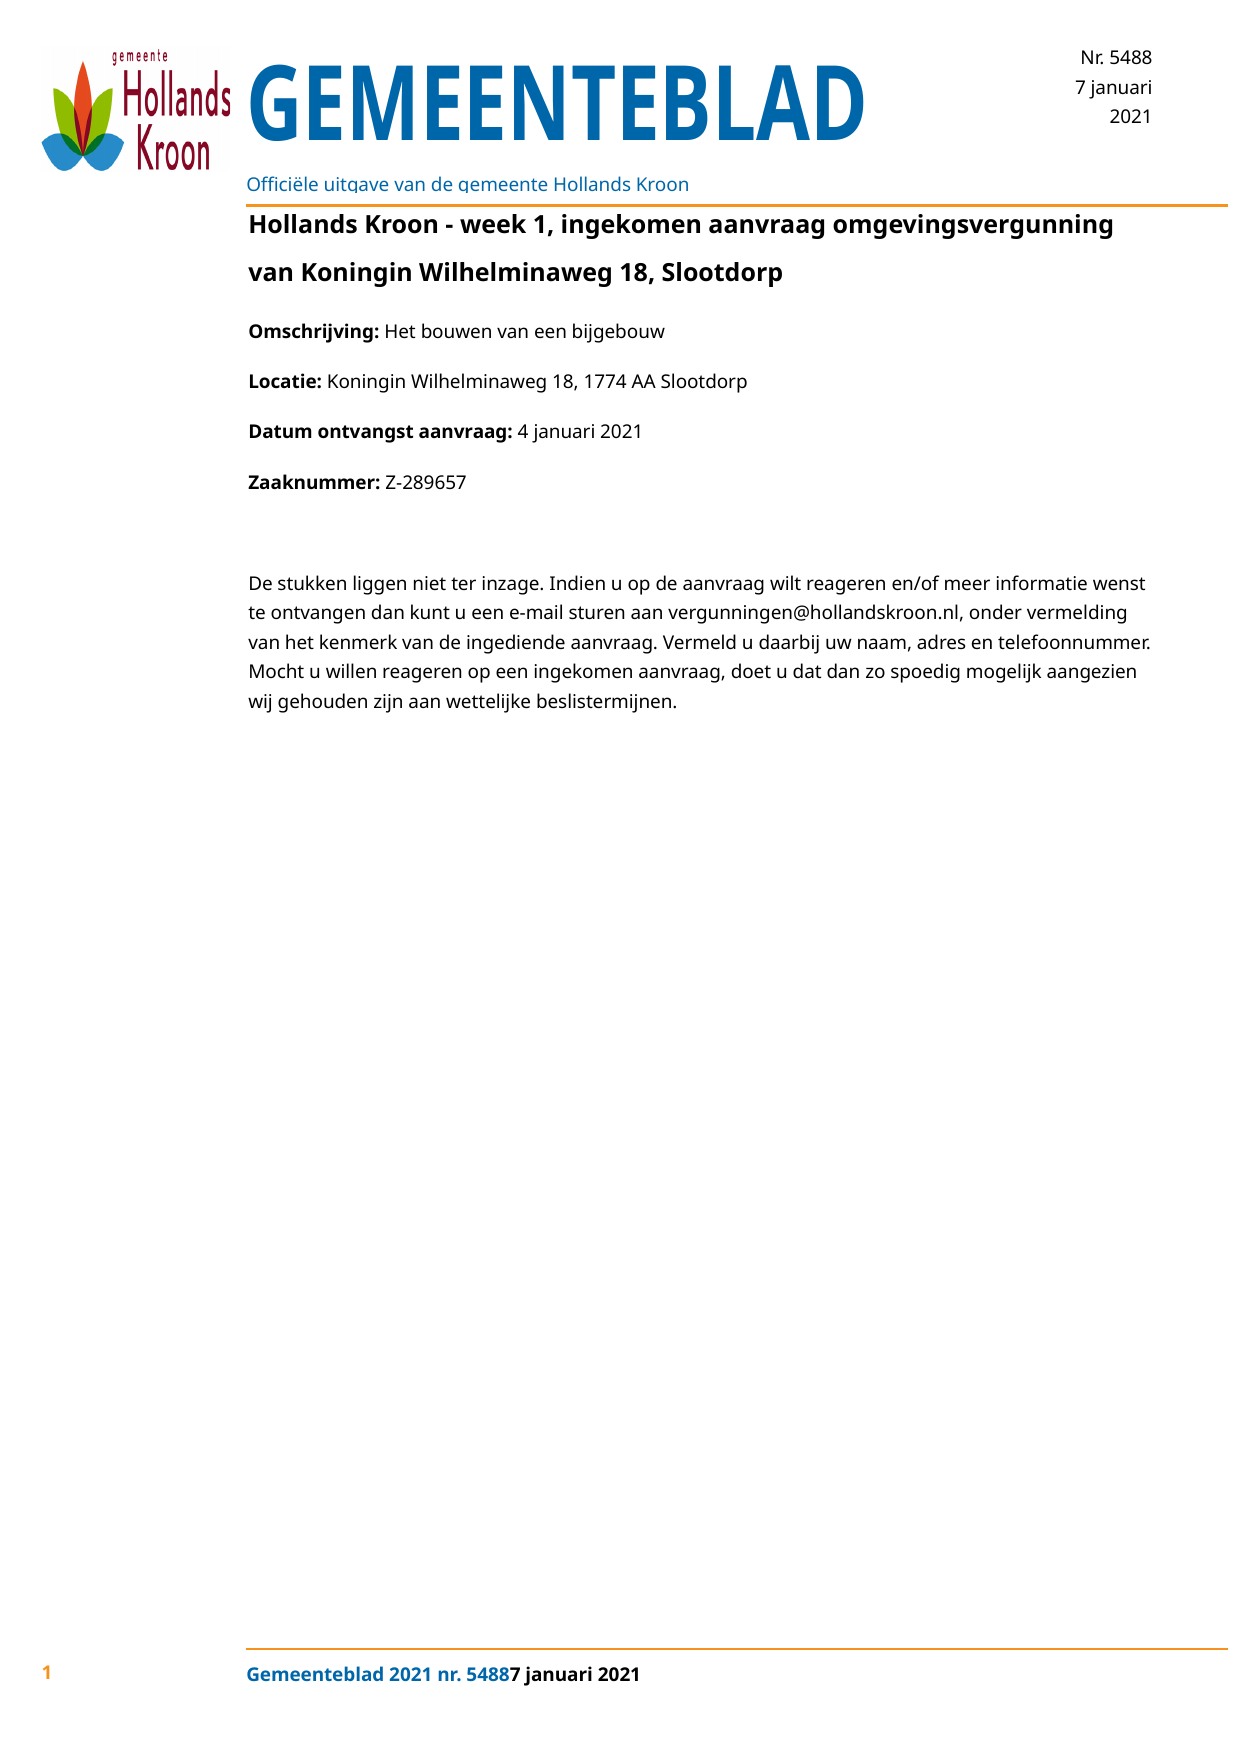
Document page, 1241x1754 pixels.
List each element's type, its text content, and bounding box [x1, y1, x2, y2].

text Locatie: Koningin Wilhelminaweg 18, 1774 AA Slootdorp [248, 368, 1152, 394]
text Omschrijving: Het bouwen van een bijgebouw [248, 318, 1152, 344]
text Zaaknummer: Z-289657 [248, 469, 1152, 495]
text Datum ontvangst aanvraag: 4 januari 2021 [248, 419, 1152, 444]
text Hollands Kroon - week 1, ingekomen aanvraag omgevingsvergunning van Koningin Wilhelminaweg 18, Slootdorp [248, 207, 1152, 288]
picture [41, 47, 231, 172]
text De stukken liggen niet ter inzage. Indien u op de aanvraag wilt reageren en/of meer informatie wenst te ontvangen dan kunt u een e-mail sturen aan vergunningen@hollandskroon.nl, onder vermelding van het kenmerk van de ingediende aanvraag. Vermeld u daarbij uw naam, adres en telefoonnummer. Mocht u willen reageren op een ingekomen aanvraag, doet u dat dan zo spoedig mogelijk aangezien wij gehouden zijn aan wettelijke beslistermijnen. [248, 570, 1152, 714]
